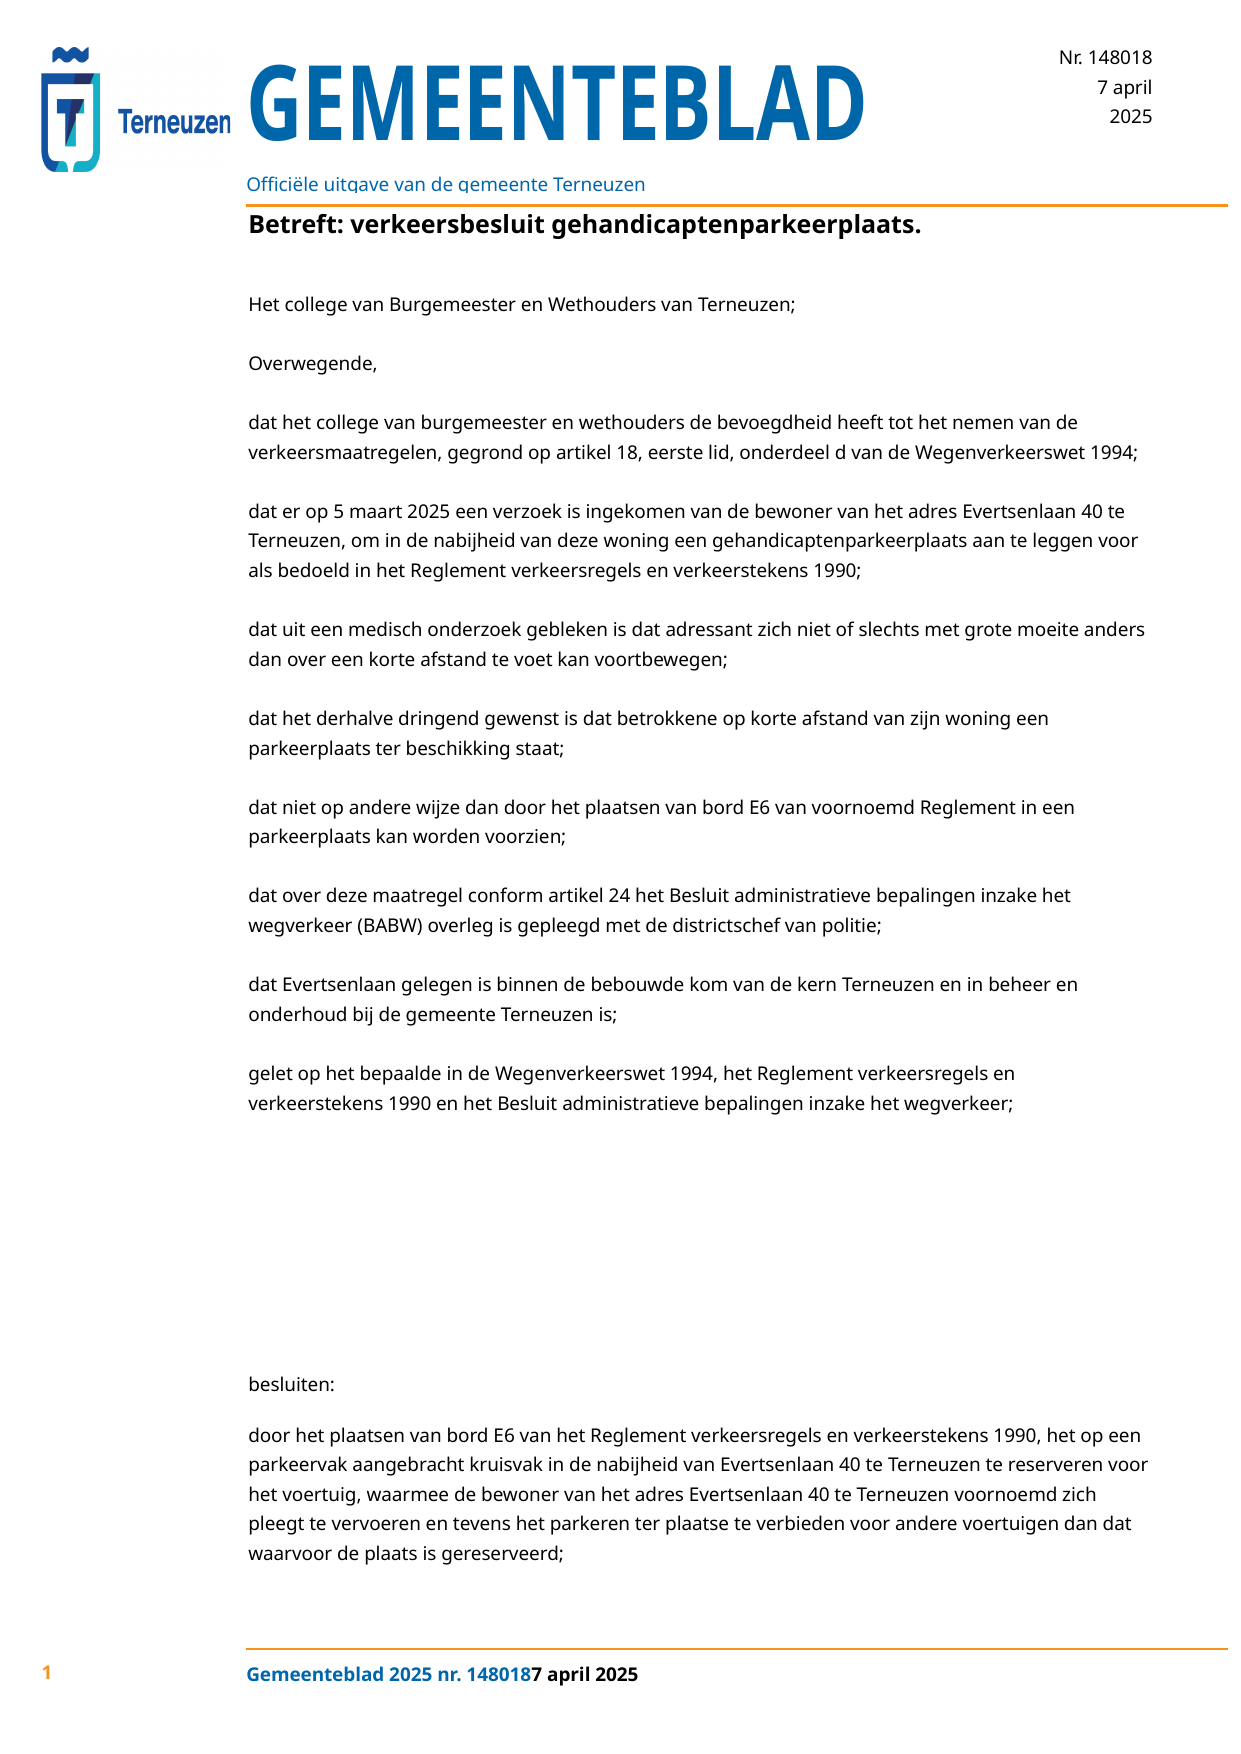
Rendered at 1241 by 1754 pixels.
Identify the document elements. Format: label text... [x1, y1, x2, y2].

text dat het derhalve dringend gewenst is dat betrokkene op korte afstand van zijn woning een parkeerplaats ter beschikking staat; [248, 705, 1152, 761]
text besluiten: [248, 1371, 1152, 1397]
text dat niet op andere wijze dan door het plaatsen van bord E6 van voornoemd Reglement in een parkeerplaats kan worden voorzien; [248, 794, 1152, 849]
text dat er op 5 maart 2025 een verzoek is ingekomen van de bewoner van het adres Evertsenlaan 40 te Terneuzen, om in de nabijheid van deze woning een gehandicaptenparkeerplaats aan te leggen voor als bedoeld in het Reglement verkeersregels en verkeerstekens 1990; [248, 498, 1152, 583]
text Betreft: verkeersbesluit gehandicaptenparkeerplaats. [248, 207, 1152, 241]
picture [41, 47, 231, 172]
text dat over deze maatregel conform artikel 24 het Besluit administratieve bepalingen inzake het wegverkeer (BABW) overleg is gepleegd met de districtschef van politie; [248, 883, 1152, 938]
text dat Evertsenlaan gelegen is binnen de bebouwde kom van de kern Terneuzen en in beheer en onderhoud bij de gemeente Terneuzen is; [248, 971, 1152, 1027]
text dat het college van burgemeester en wethouders de bevoegdheid heeft tot het nemen van de verkeersmaatregelen, gegrond op artikel 18, eerste lid, onderdeel d van de Wegenverkeerswet 1994; [248, 409, 1152, 465]
text door het plaatsen van bord E6 van het Reglement verkeersregels en verkeerstekens 1990, het op een parkeervak aangebracht kruisvak in de nabijheid van Evertsenlaan 40 te Terneuzen te reserveren voor het voertuig, waarmee de bewoner van het adres Evertsenlaan 40 te Terneuzen voornoemd zich pleegt te vervoeren en tevens het parkeren ter plaatse te verbieden voor andere voertuigen dan dat waarvoor de plaats is gereserveerd; [248, 1422, 1152, 1566]
text Overwegende, [248, 350, 1152, 376]
text Het college van Burgemeester en Wethouders van Terneuzen; [248, 291, 1152, 317]
text gelet op het bepaalde in de Wegenverkeerswet 1994, het Reglement verkeersregels en verkeerstekens 1990 en het Besluit administratieve bepalingen inzake het wegverkeer; [248, 1060, 1152, 1116]
text dat uit een medisch onderzoek gebleken is dat adressant zich niet of slechts met grote moeite anders dan over een korte afstand te voet kan voortbewegen; [248, 616, 1152, 672]
